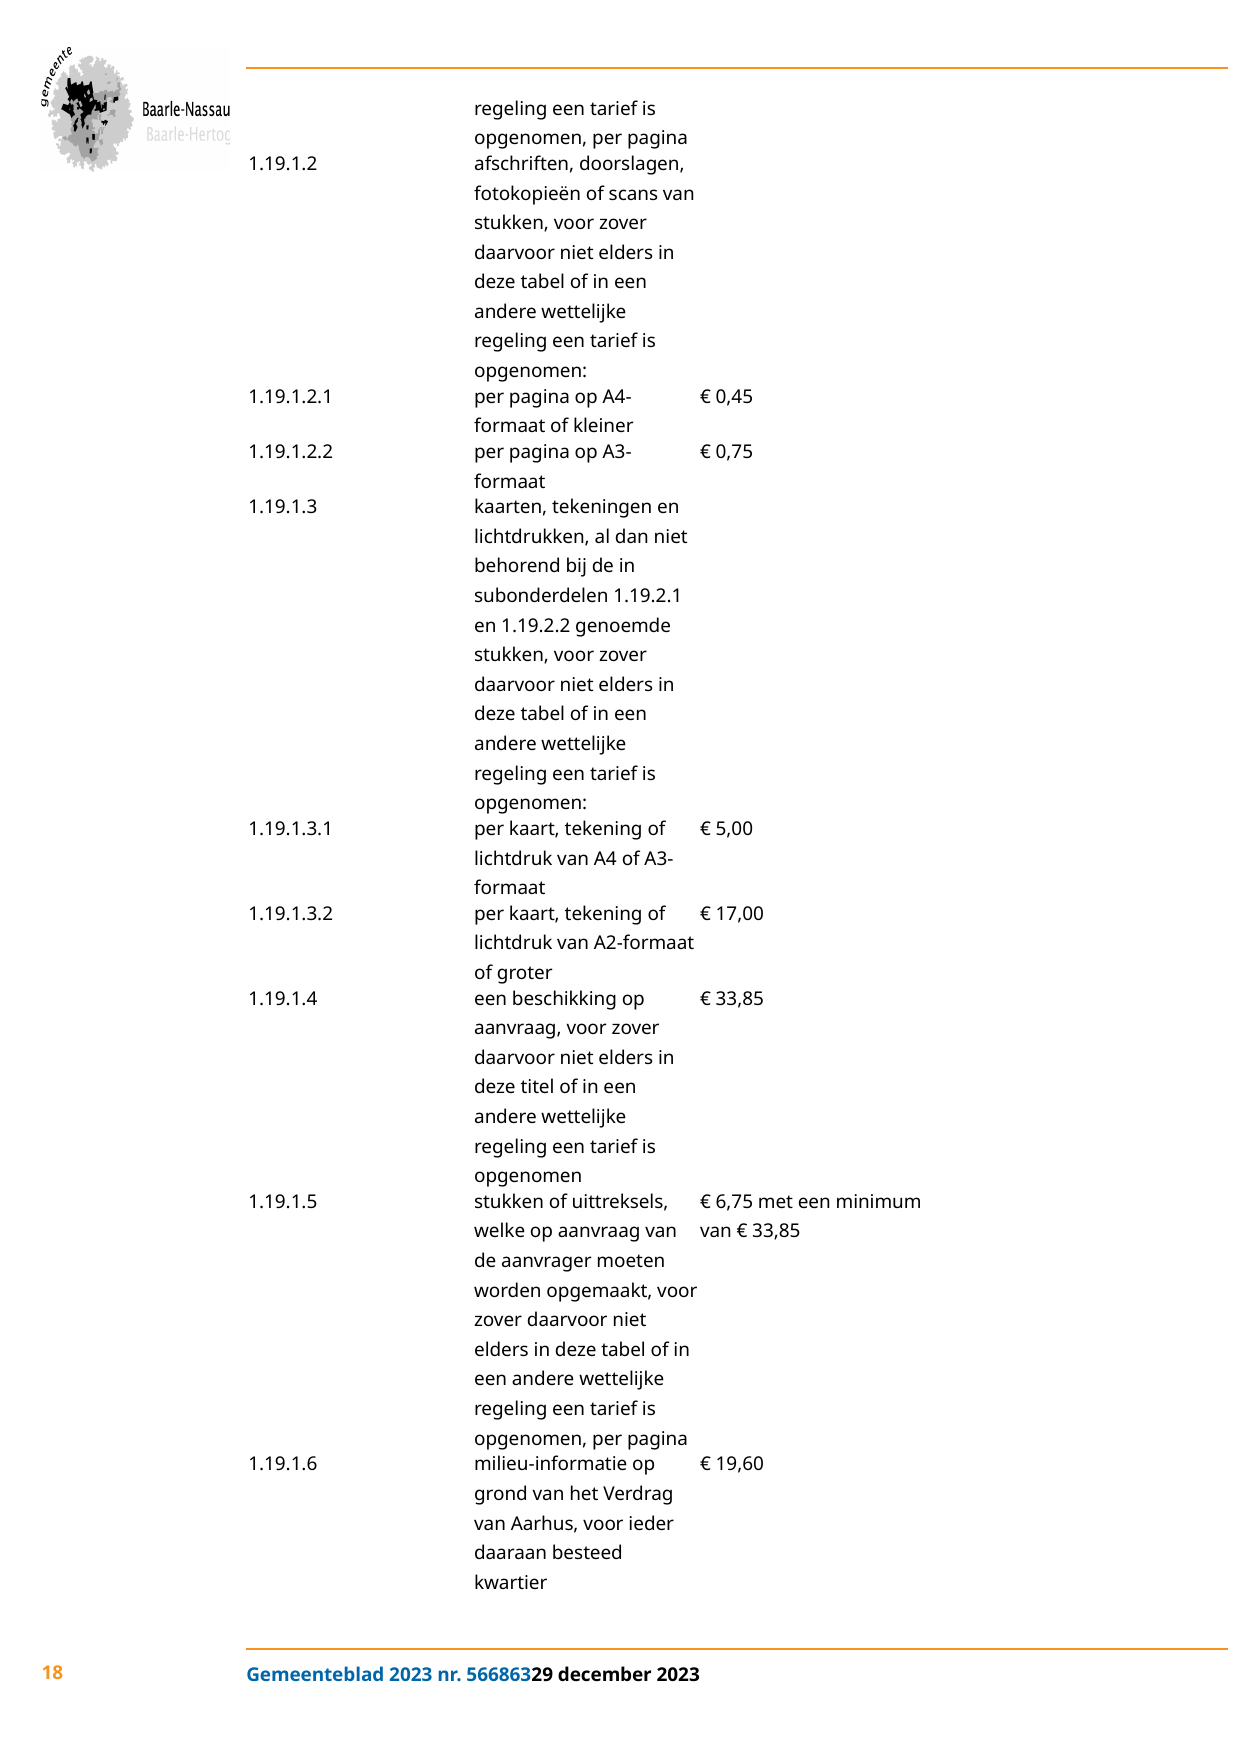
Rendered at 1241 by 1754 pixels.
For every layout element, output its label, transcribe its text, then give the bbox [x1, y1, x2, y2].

table_cell € 6,75 met een minimum van € 33,85 [700, 1188, 926, 1451]
table_cell 1.19.1.3.2 [248, 900, 474, 985]
table_cell per pagina op A4-formaat of kleiner [474, 383, 700, 438]
picture [41, 47, 231, 172]
table_cell per kaart, tekening of lichtdruk van A2-formaat of groter [474, 900, 700, 985]
table_cell 1.19.1.2.1 [248, 383, 474, 438]
table_cell € 5,00 [700, 815, 926, 900]
table_cell per kaart, tekening of lichtdruk van A4 of A3-formaat [474, 815, 700, 900]
table_cell 1.19.1.6 [248, 1451, 474, 1594]
table_cell milieu-informatie op grond van het Verdrag van Aarhus, voor ieder daaraan besteed kwartier [474, 1451, 700, 1594]
table_cell [700, 95, 926, 150]
table_cell [248, 95, 474, 150]
table_cell [700, 150, 926, 383]
table_cell € 33,85 [700, 985, 926, 1188]
table_cell een beschikking op aanvraag, voor zover daarvoor niet elders in deze titel of in een andere wettelijke regeling een tarief is opgenomen [474, 985, 700, 1188]
table_cell 1.19.1.4 [248, 985, 474, 1188]
table_cell afschriften, doorslagen, fotokopieën of scans van stukken, voor zover daarvoor niet elders in deze tabel of in een andere wettelijke regeling een tarief is opgenomen: [474, 150, 700, 383]
table_cell 1.19.1.3 [248, 494, 474, 815]
table_cell kaarten, tekeningen en lichtdrukken, al dan niet behorend bij de in subonderdelen 1.19.2.1 en 1.19.2.2 genoemde stukken, voor zover daarvoor niet elders in deze tabel of in een andere wettelijke regeling een tarief is opgenomen: [474, 494, 700, 815]
table_cell 1.19.1.5 [248, 1188, 474, 1451]
table_cell regeling een tarief is opgenomen, per pagina [474, 95, 700, 150]
table_cell 1.19.1.2 [248, 150, 474, 383]
table_cell 1.19.1.2.2 [248, 438, 474, 493]
table_cell stukken of uittreksels, welke op aanvraag van de aanvrager moeten worden opgemaakt, voor zover daarvoor niet elders in deze tabel of in een andere wettelijke regeling een tarief is opgenomen, per pagina [474, 1188, 700, 1451]
table_cell € 19,60 [700, 1451, 926, 1594]
table_cell [700, 494, 926, 815]
table_cell per pagina op A3-formaat [474, 438, 700, 493]
table_cell 1.19.1.3.1 [248, 815, 474, 900]
table_cell € 0,75 [700, 438, 926, 493]
table_cell € 17,00 [700, 900, 926, 985]
table_cell € 0,45 [700, 383, 926, 438]
